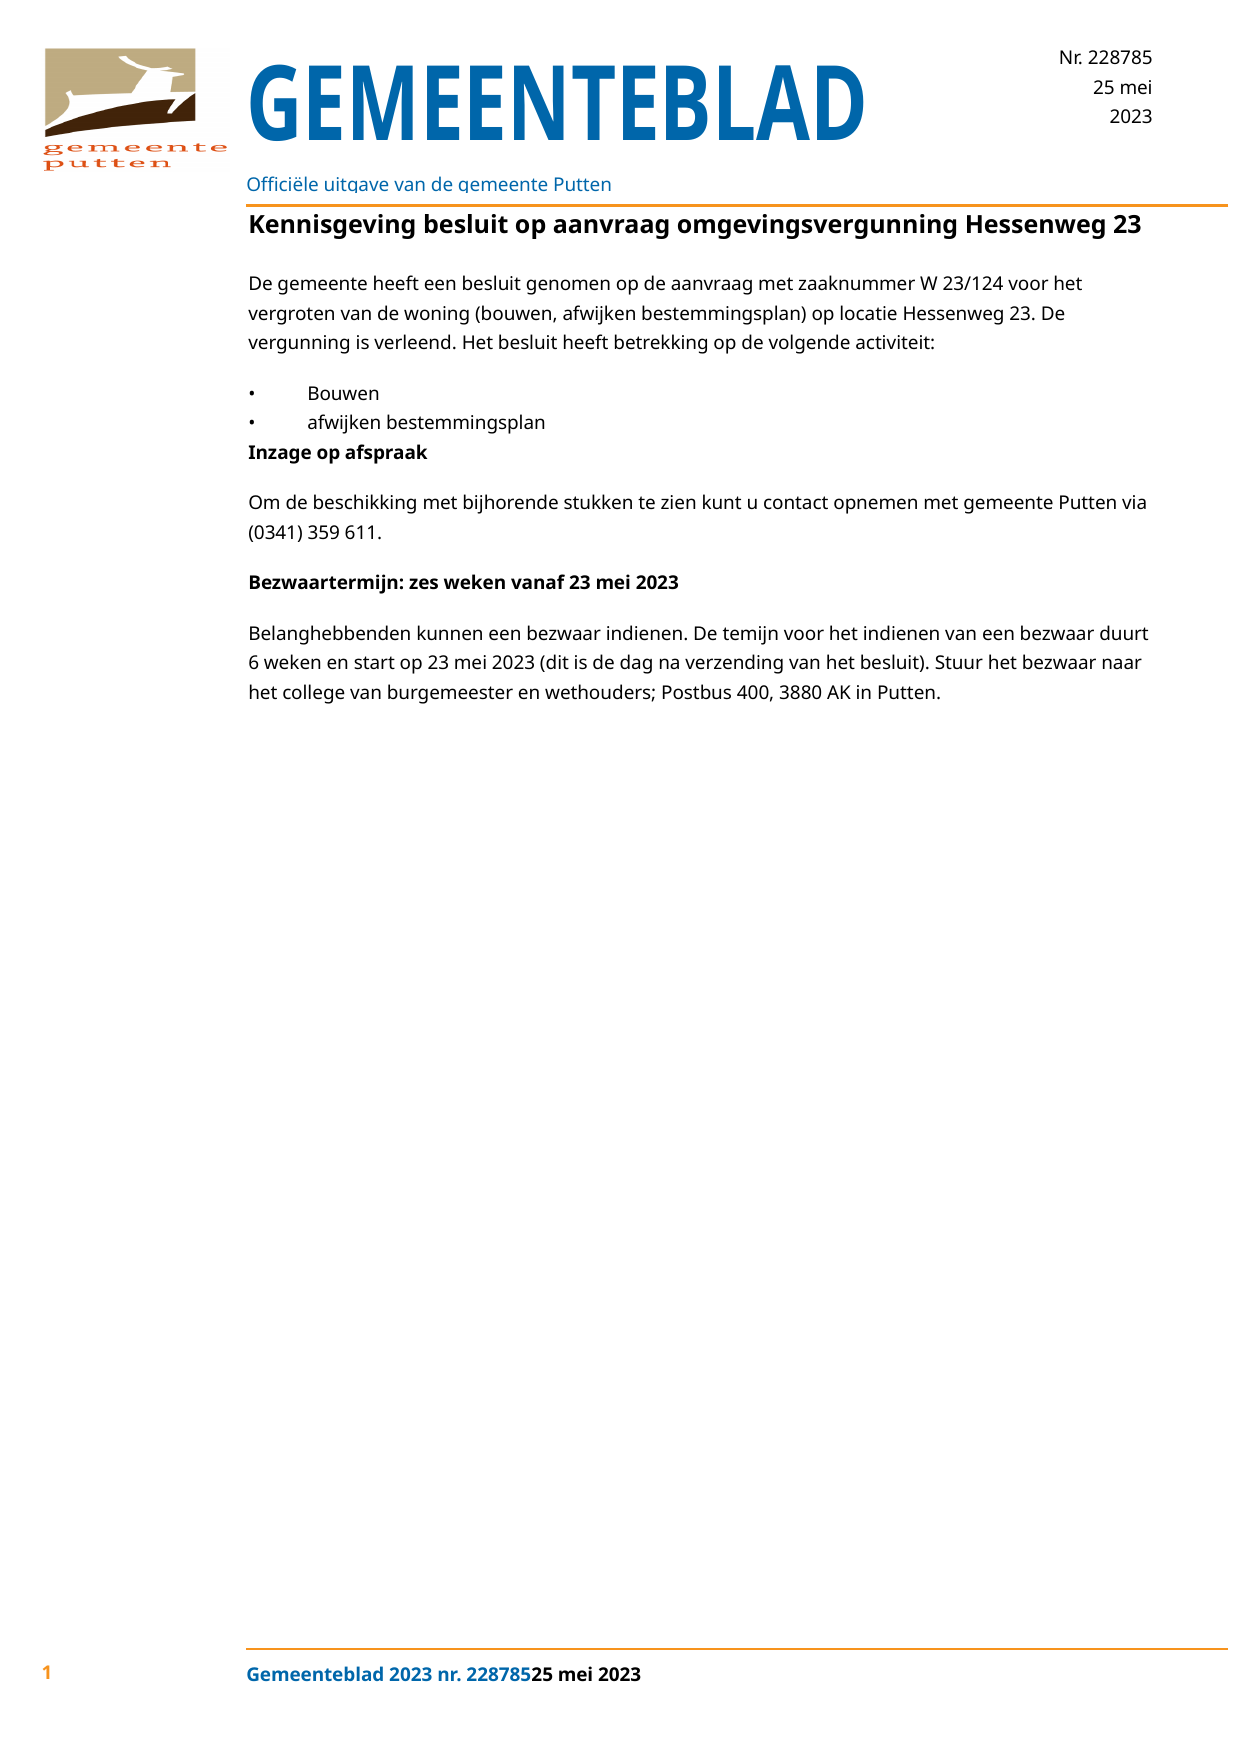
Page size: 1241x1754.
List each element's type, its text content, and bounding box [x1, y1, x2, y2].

text Kennisgeving besluit op aanvraag omgevingsvergunning Hessenweg 23 [248, 207, 1152, 241]
list afwijken bestemmingsplan [248, 409, 1152, 435]
text Bezwaartermijn: zes weken vanaf 23 mei 2023 [248, 569, 1152, 595]
text Belanghebbenden kunnen een bezwaar indienen. De temijn voor het indienen van een bezwaar duurt 6 weken en start op 23 mei 2023 (dit is de dag na verzending van het besluit). Stuur het bezwaar naar het college van burgemeester en wethouders; Postbus 400, 3880 AK in Putten. [248, 620, 1152, 705]
text Inzage op afspraak [248, 439, 1152, 465]
list Bouwen [248, 380, 1152, 406]
text De gemeente heeft een besluit genomen op de aanvraag met zaaknummer W 23/124 voor het vergroten van de woning (bouwen, afwijken bestemmingsplan) op locatie Hessenweg 23. De vergunning is verleend. Het besluit heeft betrekking op de volgende activiteit: [248, 270, 1152, 355]
picture [41, 47, 231, 172]
text Om de beschikking met bijhorende stukken te zien kunt u contact opnemen met gemeente Putten via (0341) 359 611. [248, 489, 1152, 545]
